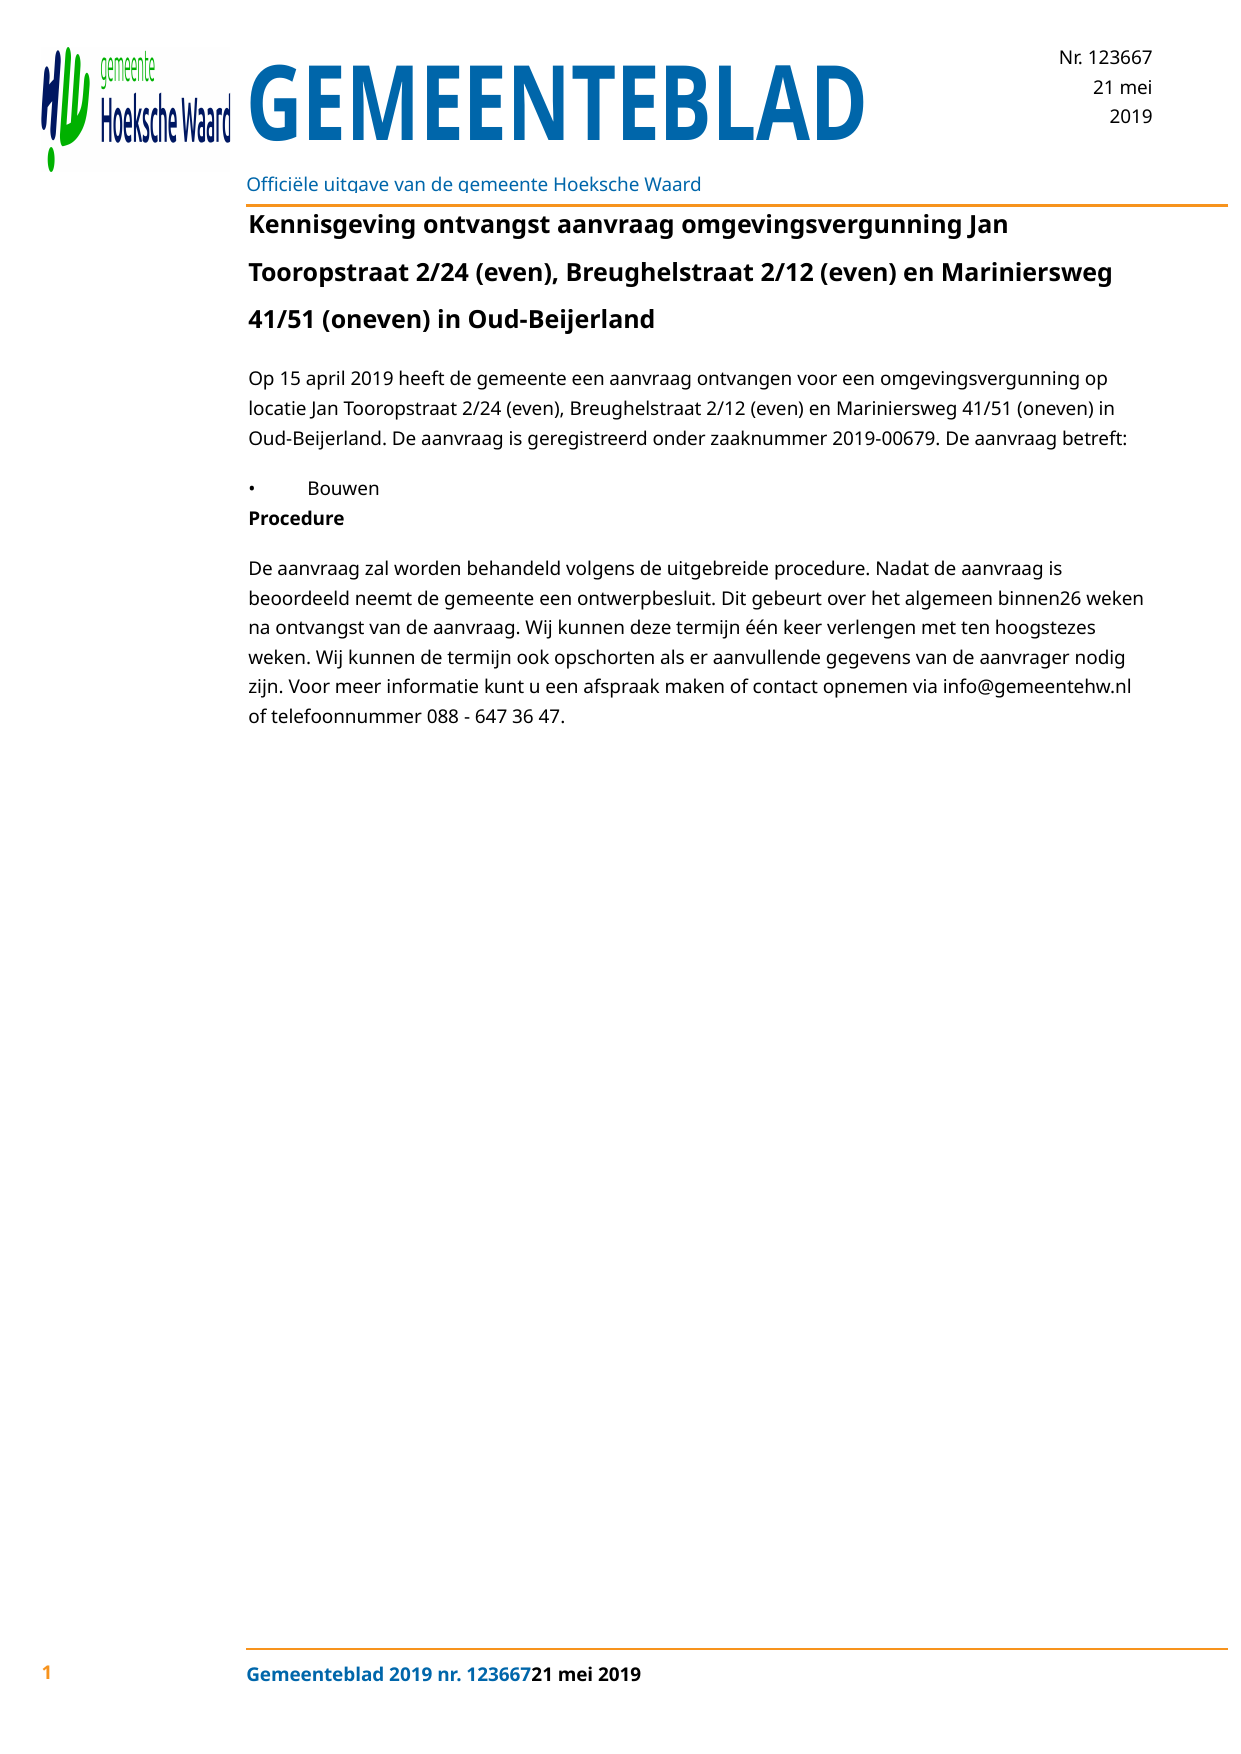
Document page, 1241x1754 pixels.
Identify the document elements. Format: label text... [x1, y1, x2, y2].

text Op 15 april 2019 heeft de gemeente een aanvraag ontvangen voor een omgevingsvergunning op locatie Jan Tooropstraat 2/24 (even), Breughelstraat 2/12 (even) en Mariniersweg 41/51 (oneven) in Oud-Beijerland. De aanvraag is geregistreerd onder zaaknummer 2019-00679. De aanvraag betreft: [248, 366, 1152, 450]
text De aanvraag zal worden behandeld volgens de uitgebreide procedure. Nadat de aanvraag is beoordeeld neemt de gemeente een ontwerpbesluit. Dit gebeurt over het algemeen binnen26 weken na ontvangst van de aanvraag. Wij kunnen deze termijn één keer verlengen met ten hoogstezes weken. Wij kunnen de termijn ook opschorten als er aanvullende gegevens van de aanvrager nodig zijn. Voor meer informatie kunt u een afspraak maken of contact opnemen via info@gemeentehw.nl of telefoonnummer 088 - 647 36 47. [248, 555, 1152, 729]
text Kennisgeving ontvangst aanvraag omgevingsvergunning Jan Tooropstraat 2/24 (even), Breughelstraat 2/12 (even) en Mariniersweg 41/51 (oneven) in Oud-Beijerland [248, 207, 1152, 336]
picture [41, 47, 231, 172]
text Procedure [248, 505, 1152, 530]
list Bouwen [248, 475, 1152, 501]
